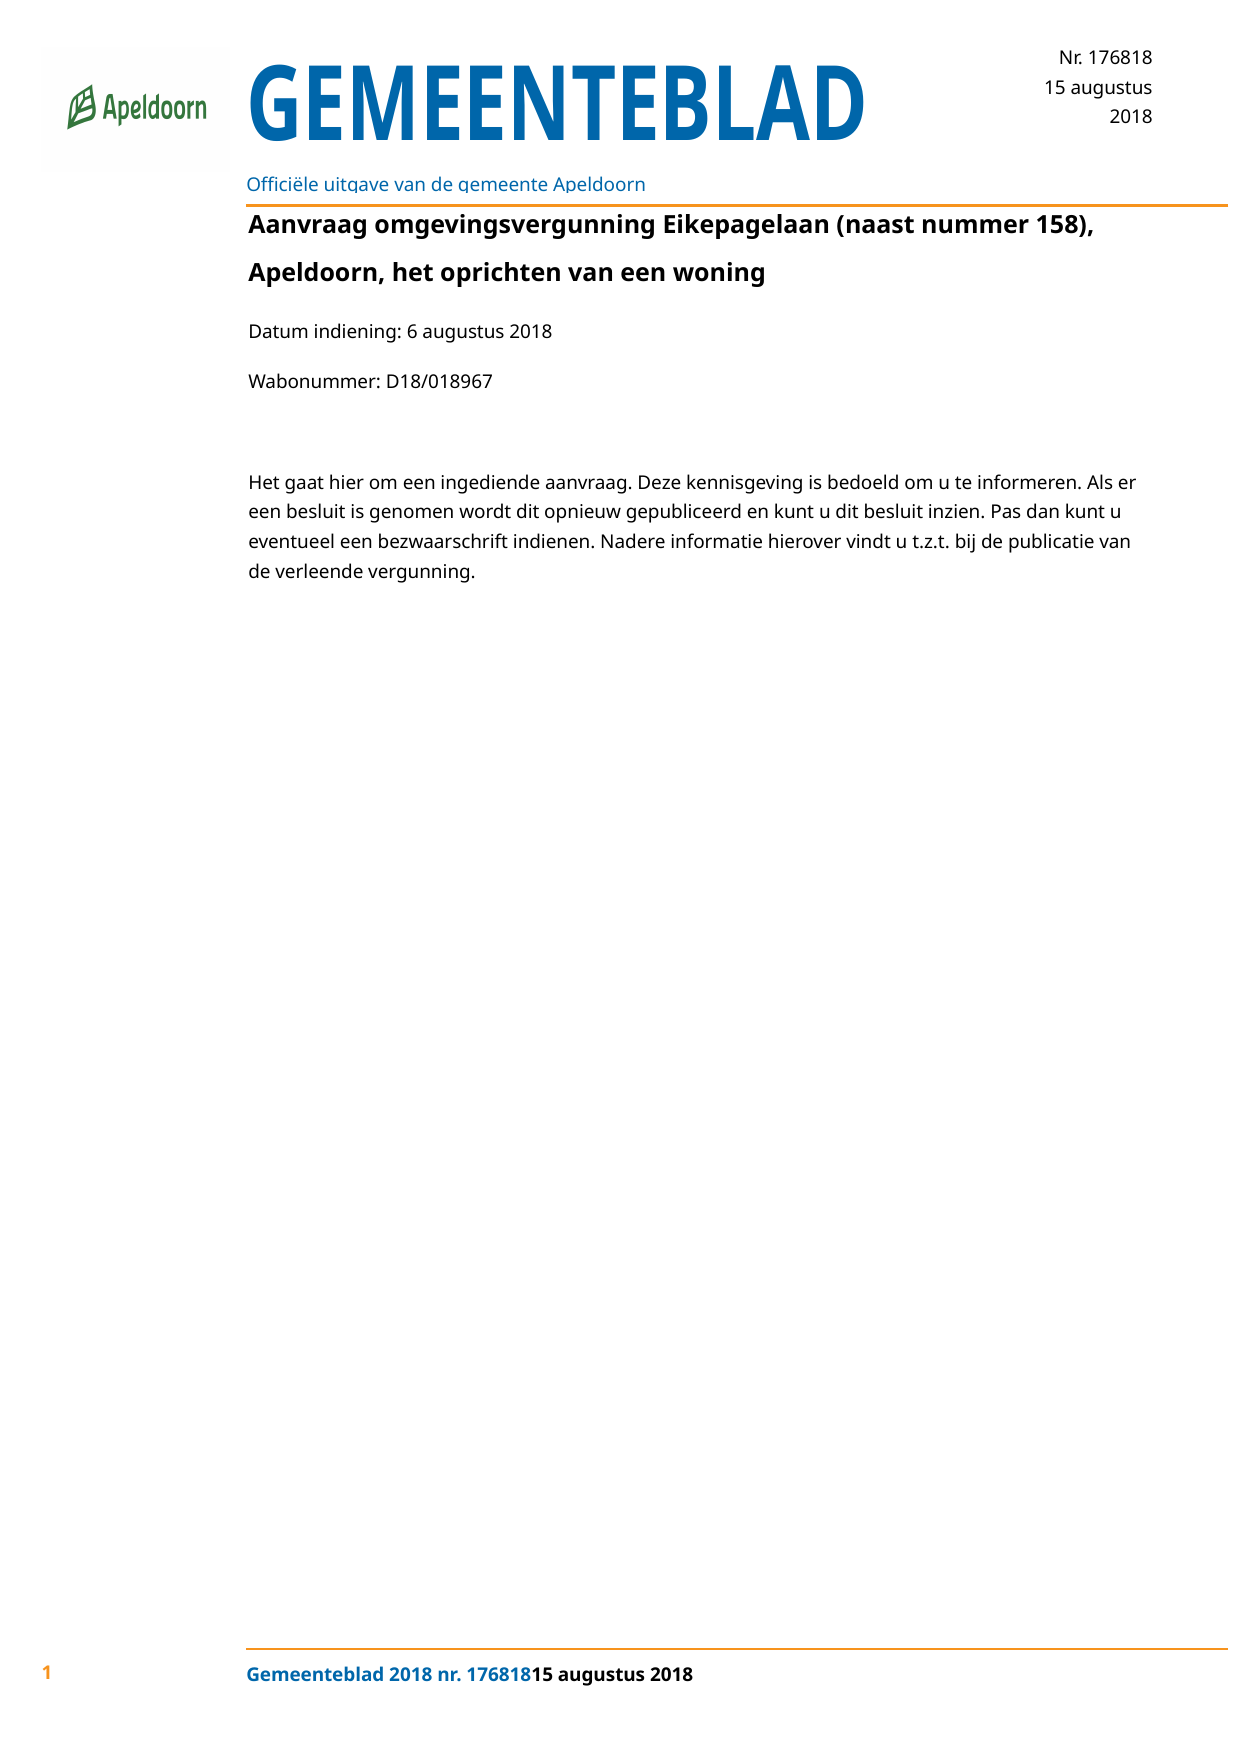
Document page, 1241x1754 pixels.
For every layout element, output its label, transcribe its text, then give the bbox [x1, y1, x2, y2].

text Het gaat hier om een ingediende aanvraag. Deze kennisgeving is bedoeld om u te informeren. Als er een besluit is genomen wordt dit opnieuw gepubliceerd en kunt u dit besluit inzien. Pas dan kunt u eventueel een bezwaarschrift indienen. Nadere informatie hierover vindt u t.z.t. bij de publicatie van de verleende vergunning. [248, 469, 1152, 584]
text Datum indiening: 6 augustus 2018 [248, 318, 1152, 344]
picture [41, 47, 231, 172]
text Wabonummer: D18/018967 [248, 368, 1152, 394]
text Aanvraag omgevingsvergunning Eikepagelaan (naast nummer 158), Apeldoorn, het oprichten van een woning [248, 207, 1152, 288]
